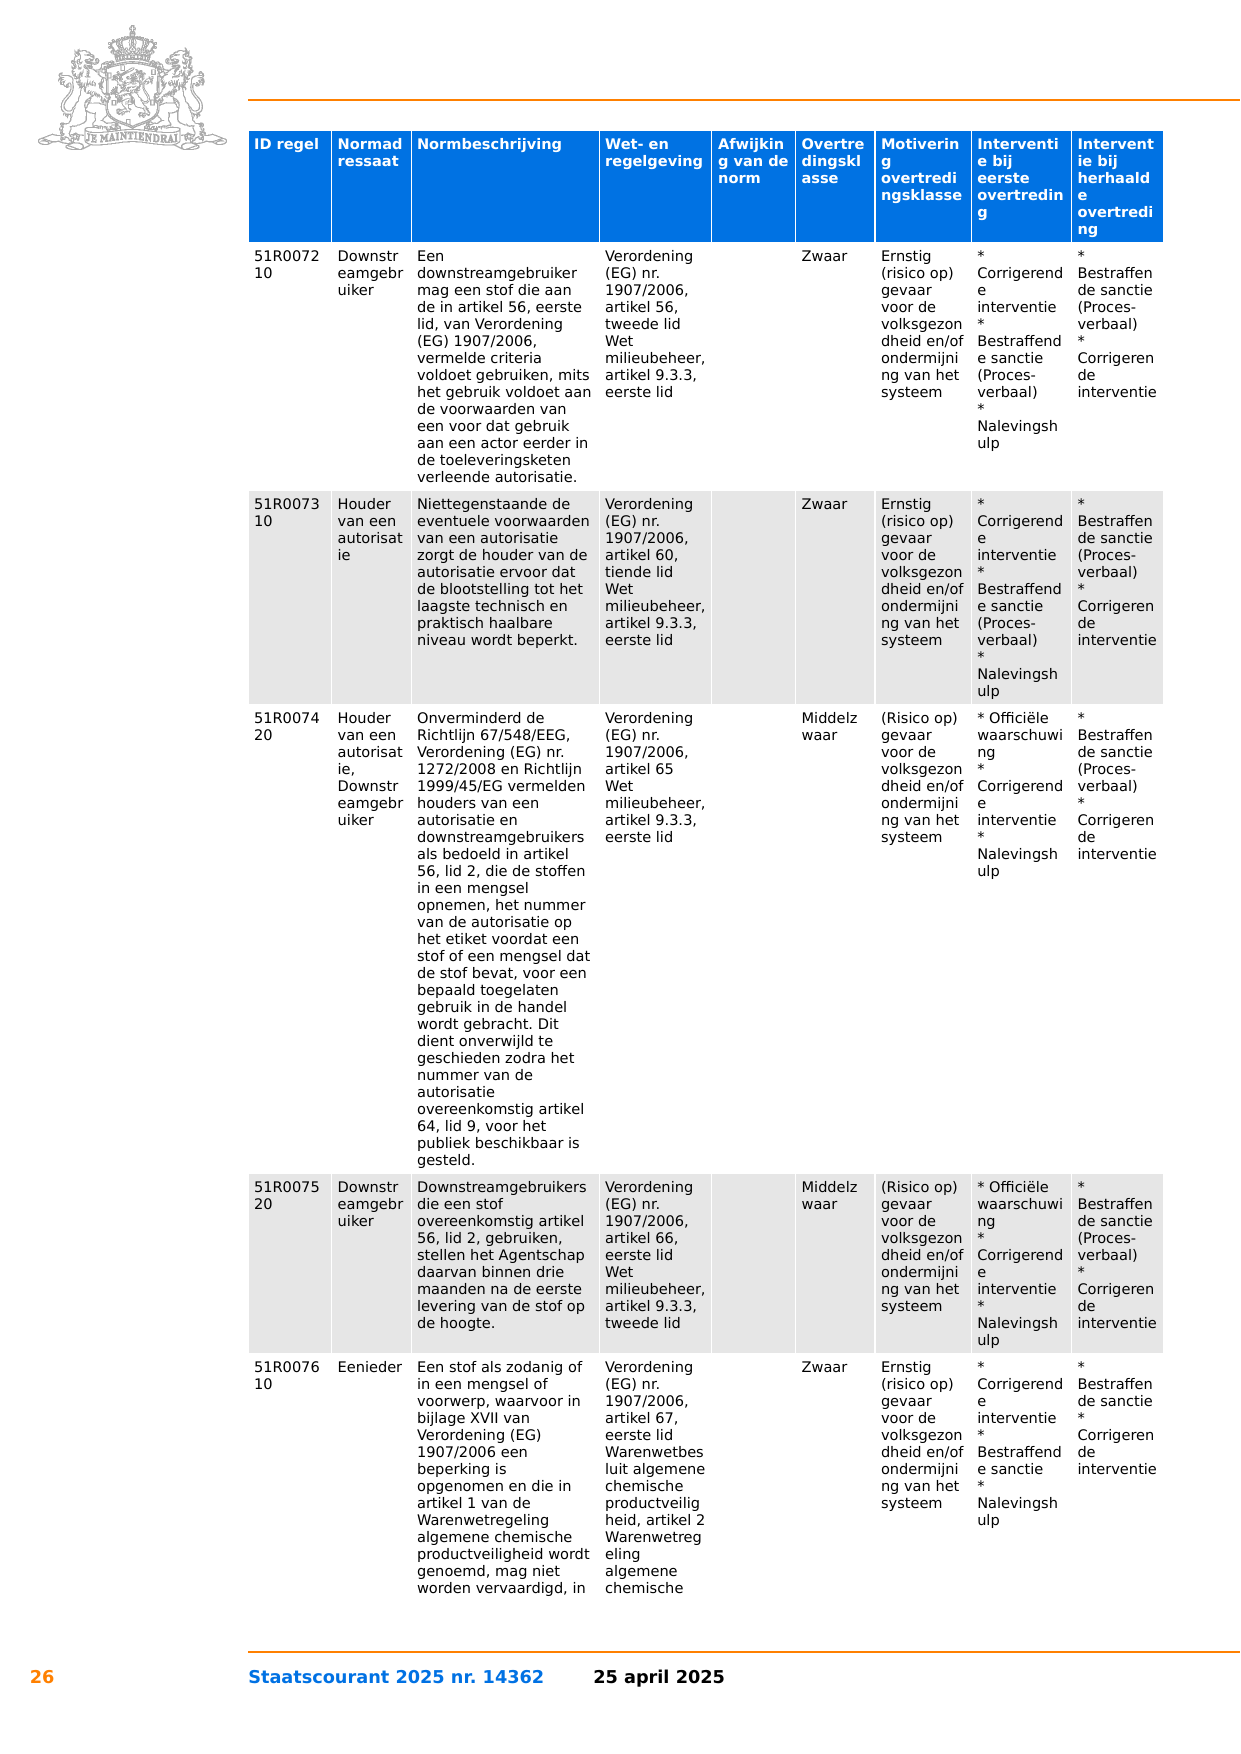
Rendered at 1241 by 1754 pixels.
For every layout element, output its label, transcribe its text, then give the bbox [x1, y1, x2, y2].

picture [38, 25, 227, 150]
table_cell Eenieder [332, 1355, 411, 1602]
table_header Normadressaat [332, 131, 411, 242]
table_cell Houder van een autorisatie, Downstreamgebruiker [332, 706, 411, 1173]
table_cell 51R007420 [249, 706, 331, 1173]
table_cell [712, 1174, 795, 1353]
table_cell 51R007210 [249, 243, 331, 490]
table_cell Verordening (EG) nr. 1907/2006, artikel 60, tiende lid Wet milieubeheer, artikel 9.3.3, eerste lid [600, 491, 711, 704]
table_cell Downstreamgebruiker [332, 243, 411, 490]
table_cell Downstreamgebruiker [332, 1174, 411, 1353]
table_cell Ernstig (risico op) gevaar voor de volksgezondheid en/of ondermijning van het systeem [876, 243, 971, 490]
table_header Interventie bij herhaalde overtreding [1072, 131, 1163, 242]
table_cell Niettegenstaande de eventuele voorwaarden van een autorisatie zorgt de houder van de autorisatie ervoor dat de blootstelling tot het laagste technisch en praktisch haalbare niveau wordt beperkt. [412, 491, 599, 704]
table_cell (Risico op) gevaar voor de volksgezondheid en/of ondermijning van het systeem [876, 1174, 971, 1353]
table_cell [712, 491, 795, 704]
table_header Normbeschrijving [412, 131, 599, 242]
table_cell Zwaar [796, 243, 874, 490]
table_header Interventie bij eerste overtreding [972, 131, 1071, 242]
table_cell 51R007310 [249, 491, 331, 704]
table_cell Middelzwaar [796, 1174, 874, 1353]
table_header Afwijking van de norm [712, 131, 795, 242]
table_cell 51R007520 [249, 1174, 331, 1353]
table_cell * Officiële waarschuwing * Corrigerende interventie * Nalevingshulp [972, 706, 1071, 1173]
table_cell * Bestraffende sanctie * Corrigerende interventie [1072, 1355, 1163, 1602]
table_cell (Risico op) gevaar voor de volksgezondheid en/of ondermijning van het systeem [876, 706, 971, 1173]
table_cell Onverminderd de Richtlijn 67/548/EEG, Verordening (EG) nr. 1272/2008 en Richtlijn 1999/45/EG vermelden houders van een autorisatie en downstreamgebruikers als bedoeld in artikel 56, lid 2, die de stoffen in een mengsel opnemen, het nummer van de autorisatie op het etiket voordat een stof of een mengsel dat de stof bevat, voor een bepaald toegelaten gebruik in de handel wordt gebracht. Dit dient onverwijld te geschieden zodra het nummer van de autorisatie overeenkomstig artikel 64, lid 9, voor het publiek beschikbaar is gesteld. [412, 706, 599, 1173]
table_cell Downstreamgebruikers die een stof overeenkomstig artikel 56, lid 2, gebruiken, stellen het Agentschap daarvan binnen drie maanden na de eerste levering van de stof op de hoogte. [412, 1174, 599, 1353]
table_cell Een downstreamgebruiker mag een stof die aan de in artikel 56, eerste lid, van Verordening (EG) 1907/2006, vermelde criteria voldoet gebruiken, mits het gebruik voldoet aan de voorwaarden van een voor dat gebruik aan een actor eerder in de toeleveringsketen verleende autorisatie. [412, 243, 599, 490]
table_cell Zwaar [796, 491, 874, 704]
table_cell Verordening (EG) nr. 1907/2006, artikel 67, eerste lid Warenwetbesluit algemene chemische productveiligheid, artikel 2 Warenwetregeling algemene chemische [600, 1355, 711, 1602]
table_cell * Bestraffende sanctie (Proces-verbaal) * Corrigerende interventie [1072, 491, 1163, 704]
table_cell * Bestraffende sanctie (Proces-verbaal) * Corrigerende interventie [1072, 1174, 1163, 1353]
table_cell Verordening (EG) nr. 1907/2006, artikel 65 Wet milieubeheer, artikel 9.3.3, eerste lid [600, 706, 711, 1173]
table_cell * Officiële waarschuwing * Corrigerende interventie * Nalevingshulp [972, 1174, 1071, 1353]
table_cell Verordening (EG) nr. 1907/2006, artikel 66, eerste lid Wet milieubeheer, artikel 9.3.3, tweede lid [600, 1174, 711, 1353]
table_cell * Corrigerende interventie * Bestraffende sanctie (Proces-verbaal) * Nalevingshulp [972, 243, 1071, 490]
table_header ID regel [249, 131, 331, 242]
table_cell Middelzwaar [796, 706, 874, 1173]
table_cell * Bestraffende sanctie (Proces-verbaal) * Corrigerende interventie [1072, 706, 1163, 1173]
table_header Overtredingsklasse [796, 131, 874, 242]
table_header Motivering overtredingsklasse [876, 131, 971, 242]
table_cell [712, 1355, 795, 1602]
table_cell Een stof als zodanig of in een mengsel of voorwerp, waarvoor in bijlage XVII van Verordening (EG) 1907/2006 een beperking is opgenomen en die in artikel 1 van de Warenwetregeling algemene chemische productveiligheid wordt genoemd, mag niet worden vervaardigd, in [412, 1355, 599, 1602]
table_cell * Corrigerende interventie * Bestraffende sanctie (Proces-verbaal) * Nalevingshulp [972, 491, 1071, 704]
table_cell Houder van een autorisatie [332, 491, 411, 704]
table_cell Verordening (EG) nr. 1907/2006, artikel 56, tweede lid Wet milieubeheer, artikel 9.3.3, eerste lid [600, 243, 711, 490]
table_cell 51R007610 [249, 1355, 331, 1602]
table_cell [712, 706, 795, 1173]
table_cell Ernstig (risico op) gevaar voor de volksgezondheid en/of ondermijning van het systeem [876, 1355, 971, 1602]
table_header Wet- en regelgeving [600, 131, 711, 242]
table_cell Ernstig (risico op) gevaar voor de volksgezondheid en/of ondermijning van het systeem [876, 491, 971, 704]
table_cell * Bestraffende sanctie (Proces-verbaal) * Corrigerende interventie [1072, 243, 1163, 490]
table_cell * Corrigerende interventie * Bestraffende sanctie * Nalevingshulp [972, 1355, 1071, 1602]
table_cell Zwaar [796, 1355, 874, 1602]
table_cell [712, 243, 795, 490]
